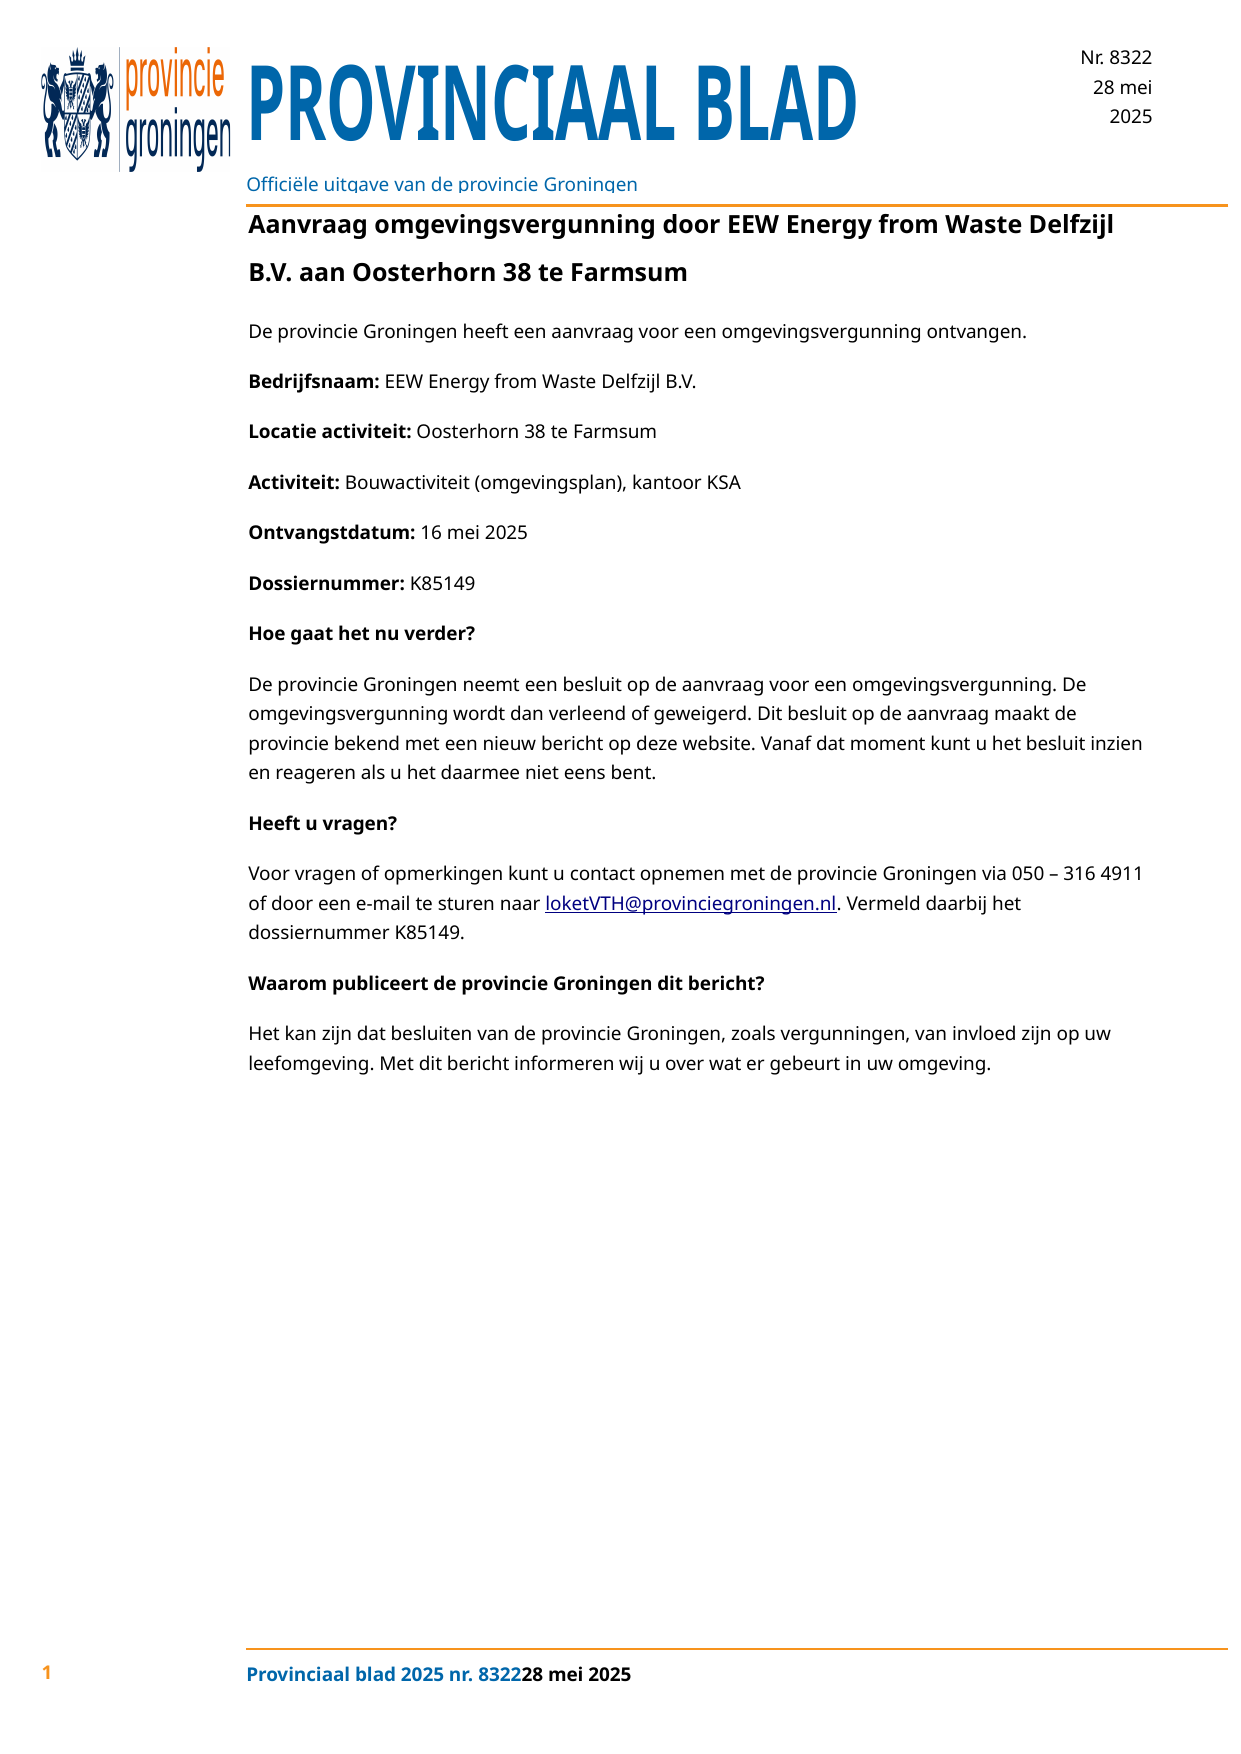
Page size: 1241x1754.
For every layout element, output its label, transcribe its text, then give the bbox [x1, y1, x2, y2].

text Locatie activiteit: Oosterhorn 38 te Farmsum [248, 419, 1152, 444]
text Voor vragen of opmerkingen kunt u contact opnemen met de provincie Groningen via 050 – 316 4911 of door een e-mail te sturen naar loketVTH@provinciegroningen.nl. Vermeld daarbij het dossiernummer K85149. [248, 860, 1152, 945]
text Hoe gaat het nu verder? [248, 620, 1152, 646]
text Bedrijfsnaam: EEW Energy from Waste Delfzijl B.V. [248, 368, 1152, 394]
text Waarom publiceert de provincie Groningen dit bericht? [248, 970, 1152, 996]
picture [41, 47, 231, 172]
text De provincie Groningen neemt een besluit op de aanvraag voor een omgevingsvergunning. De omgevingsvergunning wordt dan verleend of geweigerd. Dit besluit op de aanvraag maakt de provincie bekend met een nieuw bericht op deze website. Vanaf dat moment kunt u het besluit inzien en reageren als u het daarmee niet eens bent. [248, 671, 1152, 785]
text Aanvraag omgevingsvergunning door EEW Energy from Waste Delfzijl B.V. aan Oosterhorn 38 te Farmsum [248, 207, 1152, 288]
text Dossiernummer: K85149 [248, 570, 1152, 596]
text De provincie Groningen heeft een aanvraag voor een omgevingsvergunning ontvangen. [248, 318, 1152, 344]
text Het kan zijn dat besluiten van de provincie Groningen, zoals vergunningen, van invloed zijn op uw leefomgeving. Met dit bericht informeren wij u over wat er gebeurt in uw omgeving. [248, 1020, 1152, 1076]
text Activiteit: Bouwactiviteit (omgevingsplan), kantoor KSA [248, 469, 1152, 495]
text Ontvangstdatum: 16 mei 2025 [248, 519, 1152, 545]
text Heeft u vragen? [248, 810, 1152, 836]
